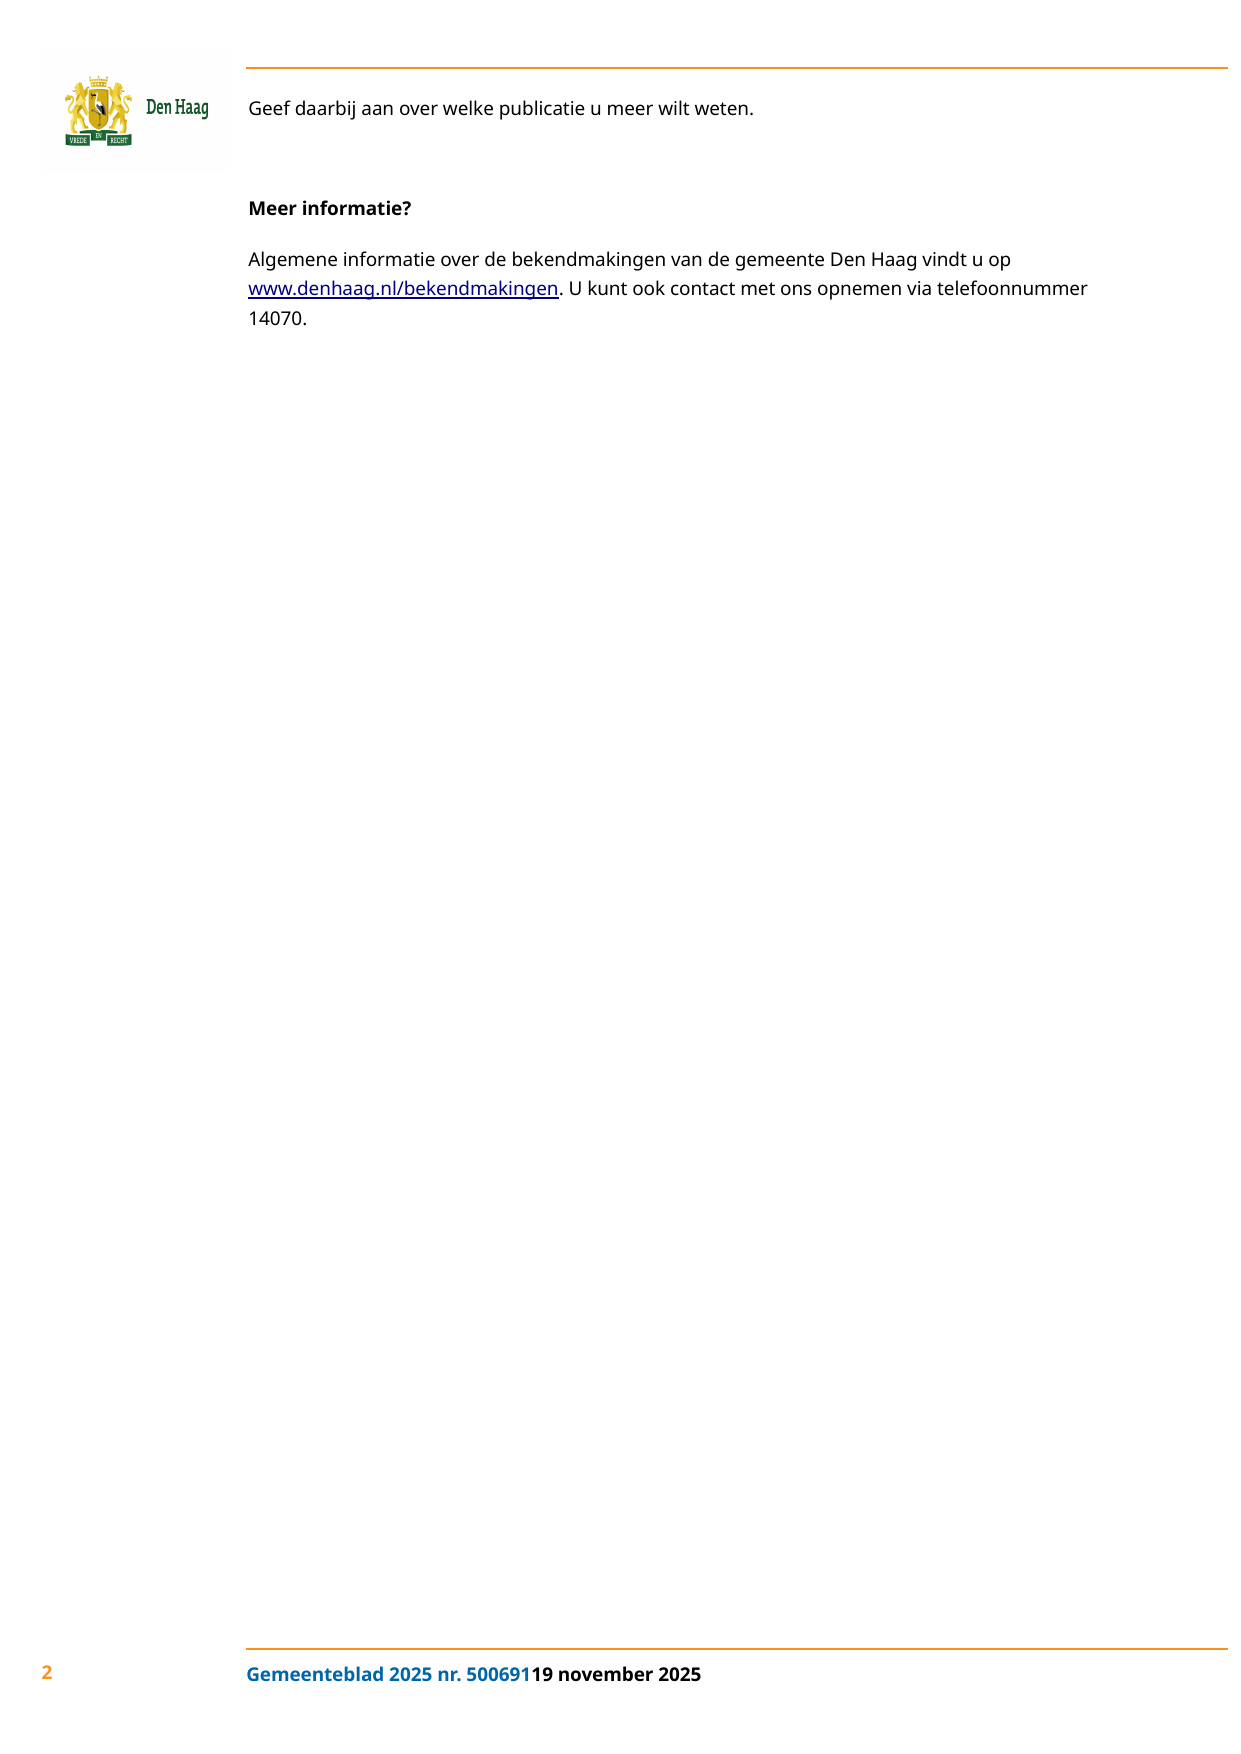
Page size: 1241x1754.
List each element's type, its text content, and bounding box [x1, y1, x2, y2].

picture [41, 47, 231, 172]
text Meer informatie? [248, 196, 1152, 221]
text Geef daarbij aan over welke publicatie u meer wilt weten. [248, 95, 1152, 121]
text Algemene informatie over de bekendmakingen van de gemeente Den Haag vindt u op www.denhaag.nl/bekendmakingen. U kunt ook contact met ons opnemen via telefoonnummer 14070. [248, 246, 1152, 331]
